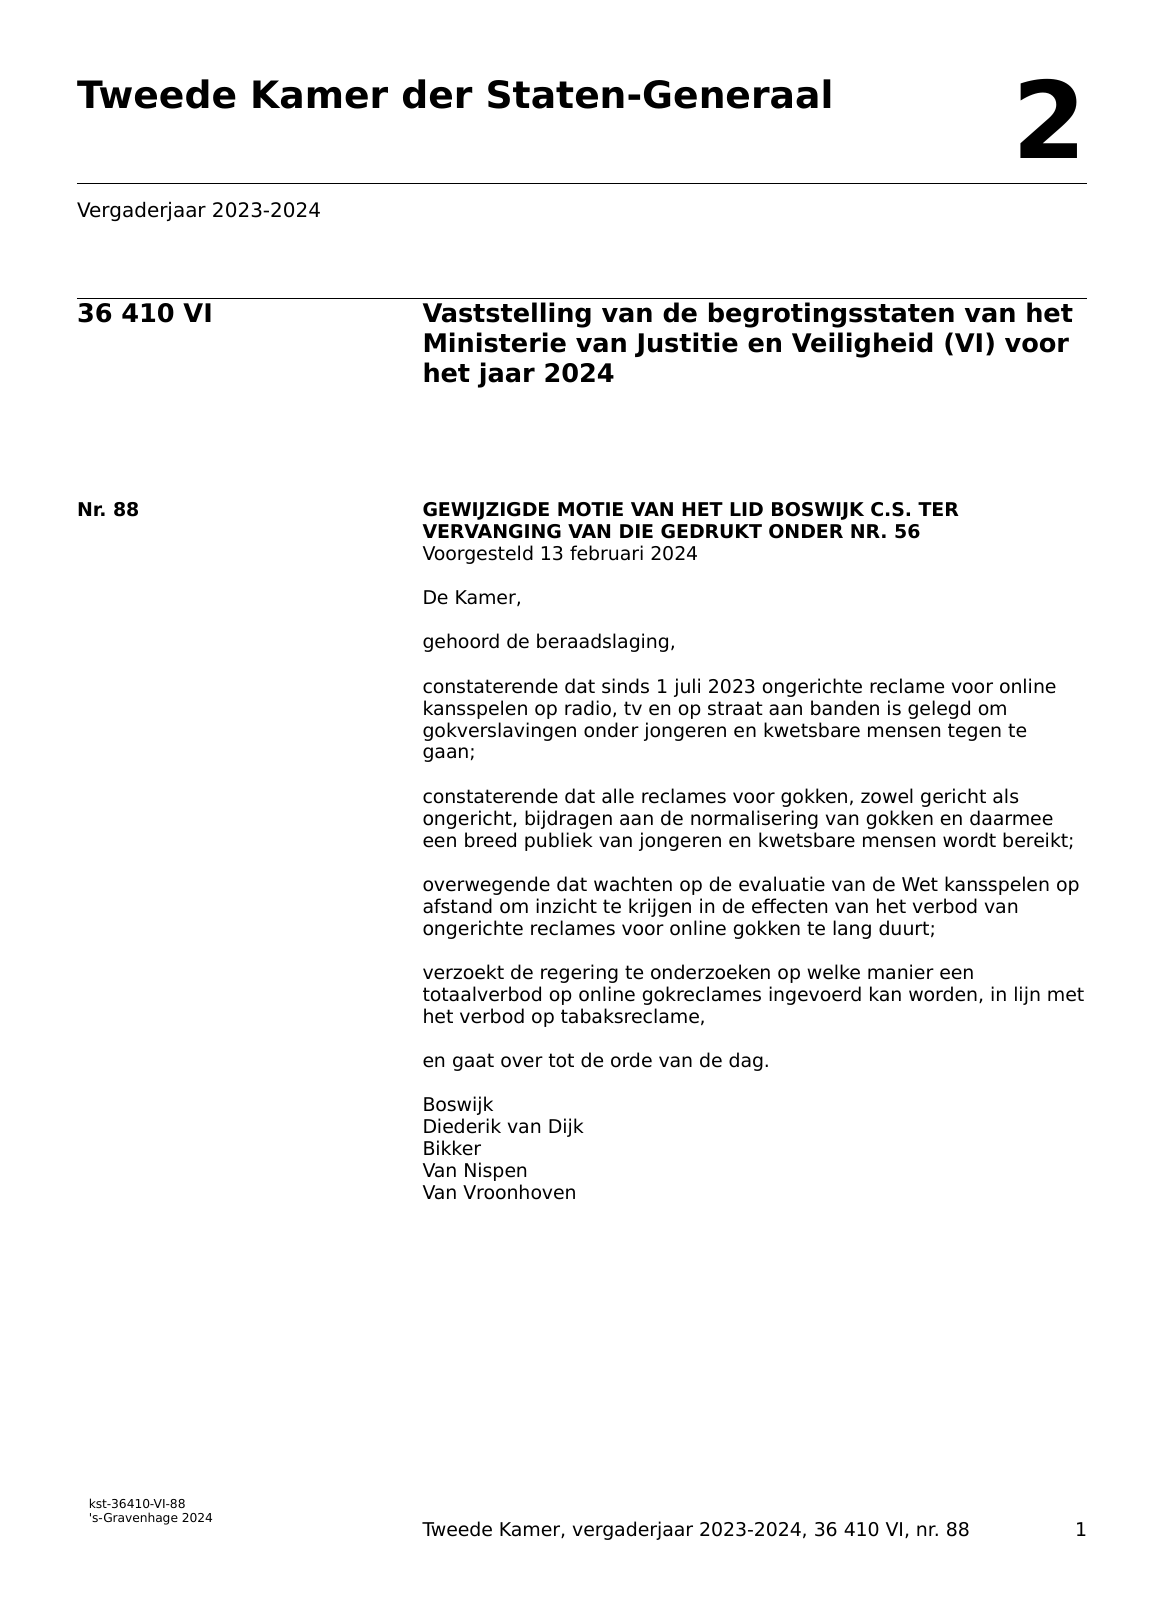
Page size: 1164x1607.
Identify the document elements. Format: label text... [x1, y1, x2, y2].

text gehoord de beraadslaging, [422, 631, 1087, 653]
text verzoekt de regering te onderzoeken op welke manier een totaalverbod op online gokreclames ingevoerd kan worden, in lijn met het verbod op tabaksreclame, [422, 962, 1087, 1028]
text overwegende dat wachten op de evaluatie van de Wet kansspelen op afstand om inzicht te krijgen in de effecten van het verbod van ongerichte reclames voor online gokken te lang duurt; [422, 874, 1087, 940]
text Van Nispen [422, 1160, 1087, 1182]
text Van Vroonhoven [422, 1182, 1087, 1204]
text constaterende dat sinds 1 juli 2023 ongerichte reclame voor online kansspelen op radio, tv en op straat aan banden is gelegd om gokverslavingen onder jongeren en kwetsbare mensen tegen te gaan; [422, 676, 1087, 763]
text Boswijk [422, 1094, 1087, 1116]
table_cell Vergaderjaar 2023-2024 [77, 184, 1087, 298]
text constaterende dat alle reclames voor gokken, zowel gericht als ongericht, bijdragen aan de normalisering van gokken en daarmee een breed publiek van jongeren en kwetsbare mensen wordt bereikt; [422, 786, 1087, 852]
text en gaat over tot de orde van de dag. [422, 1050, 1087, 1072]
text 's-Gravenhage 2024 [88, 1511, 323, 1525]
table_header 2 [886, 59, 1087, 183]
text Bikker [422, 1138, 1087, 1160]
subtitle Nr. 88 GEWIJZIGDE MOTIE VAN HET LID BOSWIJK C.S. TER VERVANGING VAN DIE GEDRUKT ONDER NR. 56 [77, 499, 1087, 543]
table_header Tweede Kamer der Staten-Generaal [77, 59, 886, 183]
text De Kamer, [422, 587, 1087, 609]
text kst-36410-VI-88 [88, 1497, 323, 1511]
text Diederik van Dijk [422, 1116, 1087, 1138]
text Voorgesteld 13 februari 2024 [422, 543, 1087, 565]
subtitle 36 410 VI Vaststelling van de begrotingsstaten van het Ministerie van Justitie en Veiligheid (VI) voor het jaar 2024 [77, 299, 1087, 388]
